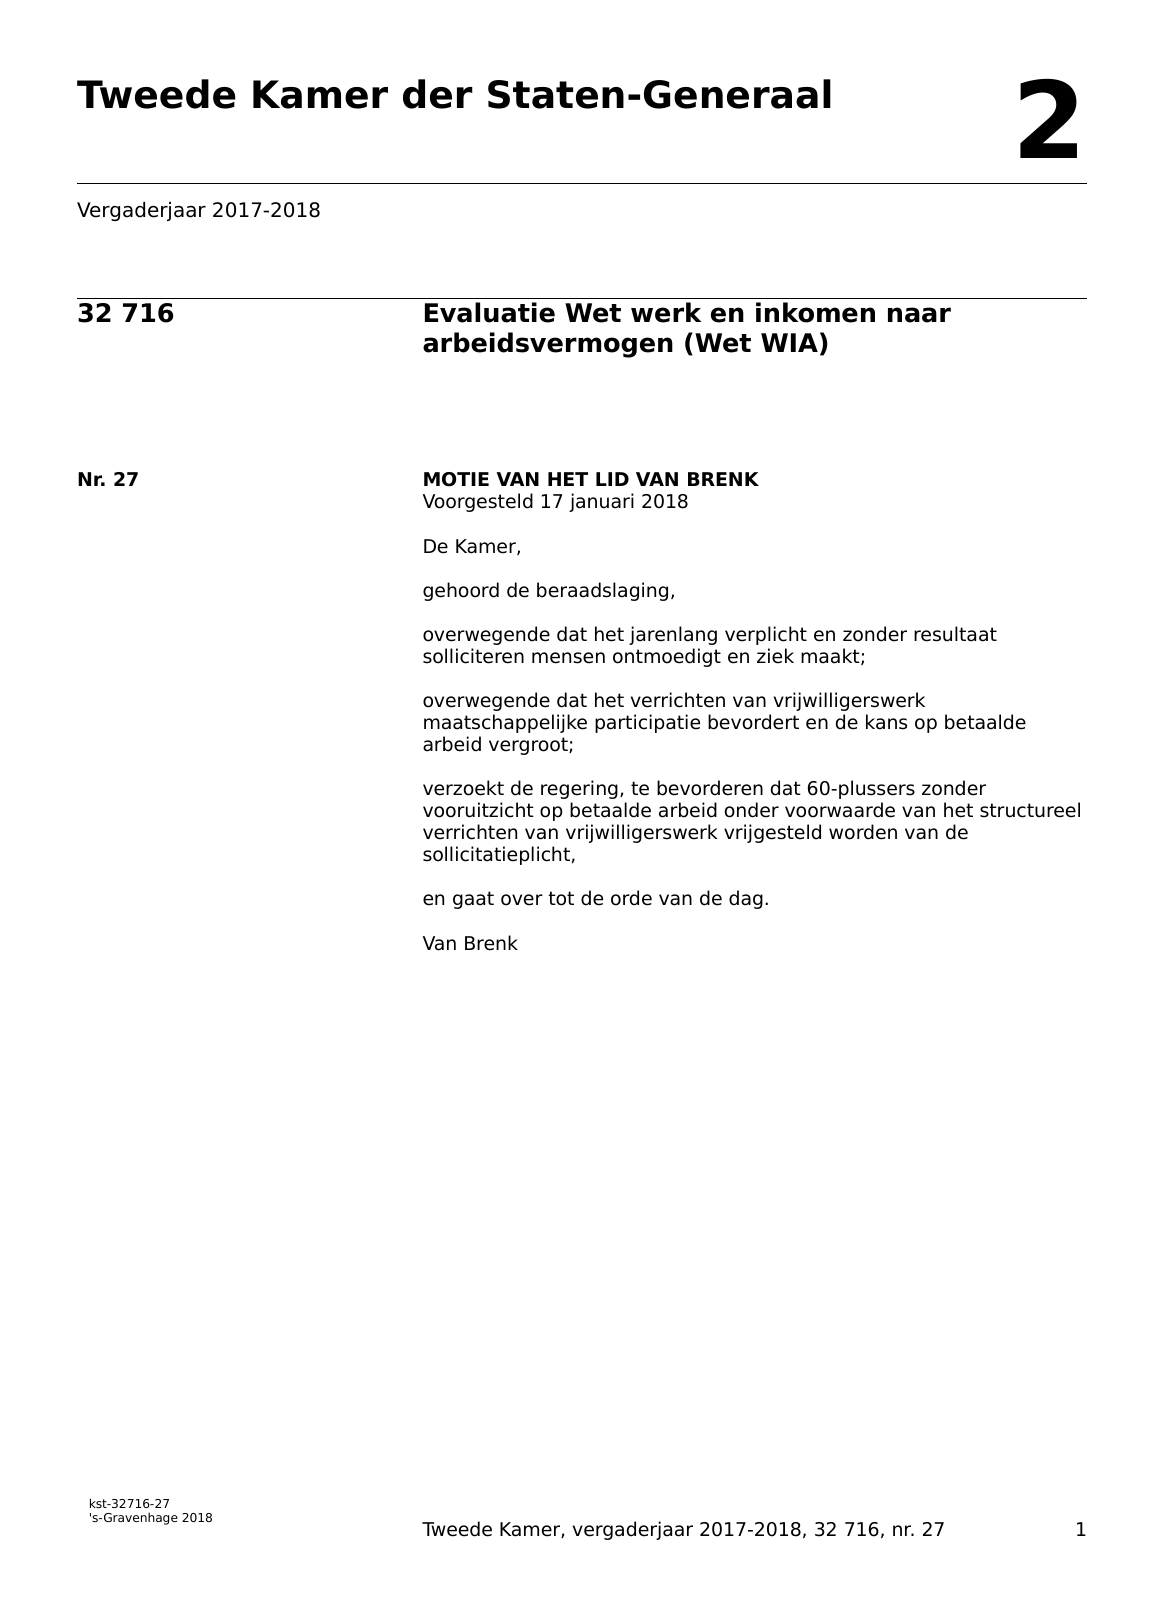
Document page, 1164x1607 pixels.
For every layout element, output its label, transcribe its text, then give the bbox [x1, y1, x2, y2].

table_header 2 [886, 59, 1087, 183]
text De Kamer, [422, 536, 1087, 557]
table_cell Vergaderjaar 2017-2018 [77, 184, 1087, 298]
text gehoord de beraadslaging, [422, 580, 1087, 602]
text kst-32716-27 [88, 1497, 323, 1511]
table_header Tweede Kamer der Staten-Generaal [77, 59, 886, 183]
subtitle Nr. 27 MOTIE VAN HET LID VAN BRENK [77, 469, 1087, 491]
text Voorgesteld 17 januari 2018 [422, 491, 1087, 513]
text overwegende dat het verrichten van vrijwilligerswerk maatschappelijke participatie bevordert en de kans op betaalde arbeid vergroot; [422, 690, 1087, 756]
text 's-Gravenhage 2018 [88, 1511, 323, 1525]
subtitle 32 716 Evaluatie Wet werk en inkomen naar arbeidsvermogen (Wet WIA) [77, 299, 1087, 358]
text en gaat over tot de orde van de dag. [422, 888, 1087, 910]
text verzoekt de regering, te bevorderen dat 60-plussers zonder vooruitzicht op betaalde arbeid onder voorwaarde van het structureel verrichten van vrijwilligerswerk vrijgesteld worden van de sollicitatieplicht, [422, 778, 1087, 866]
text Van Brenk [422, 932, 1087, 954]
text overwegende dat het jarenlang verplicht en zonder resultaat solliciteren mensen ontmoedigt en ziek maakt; [422, 624, 1087, 668]
